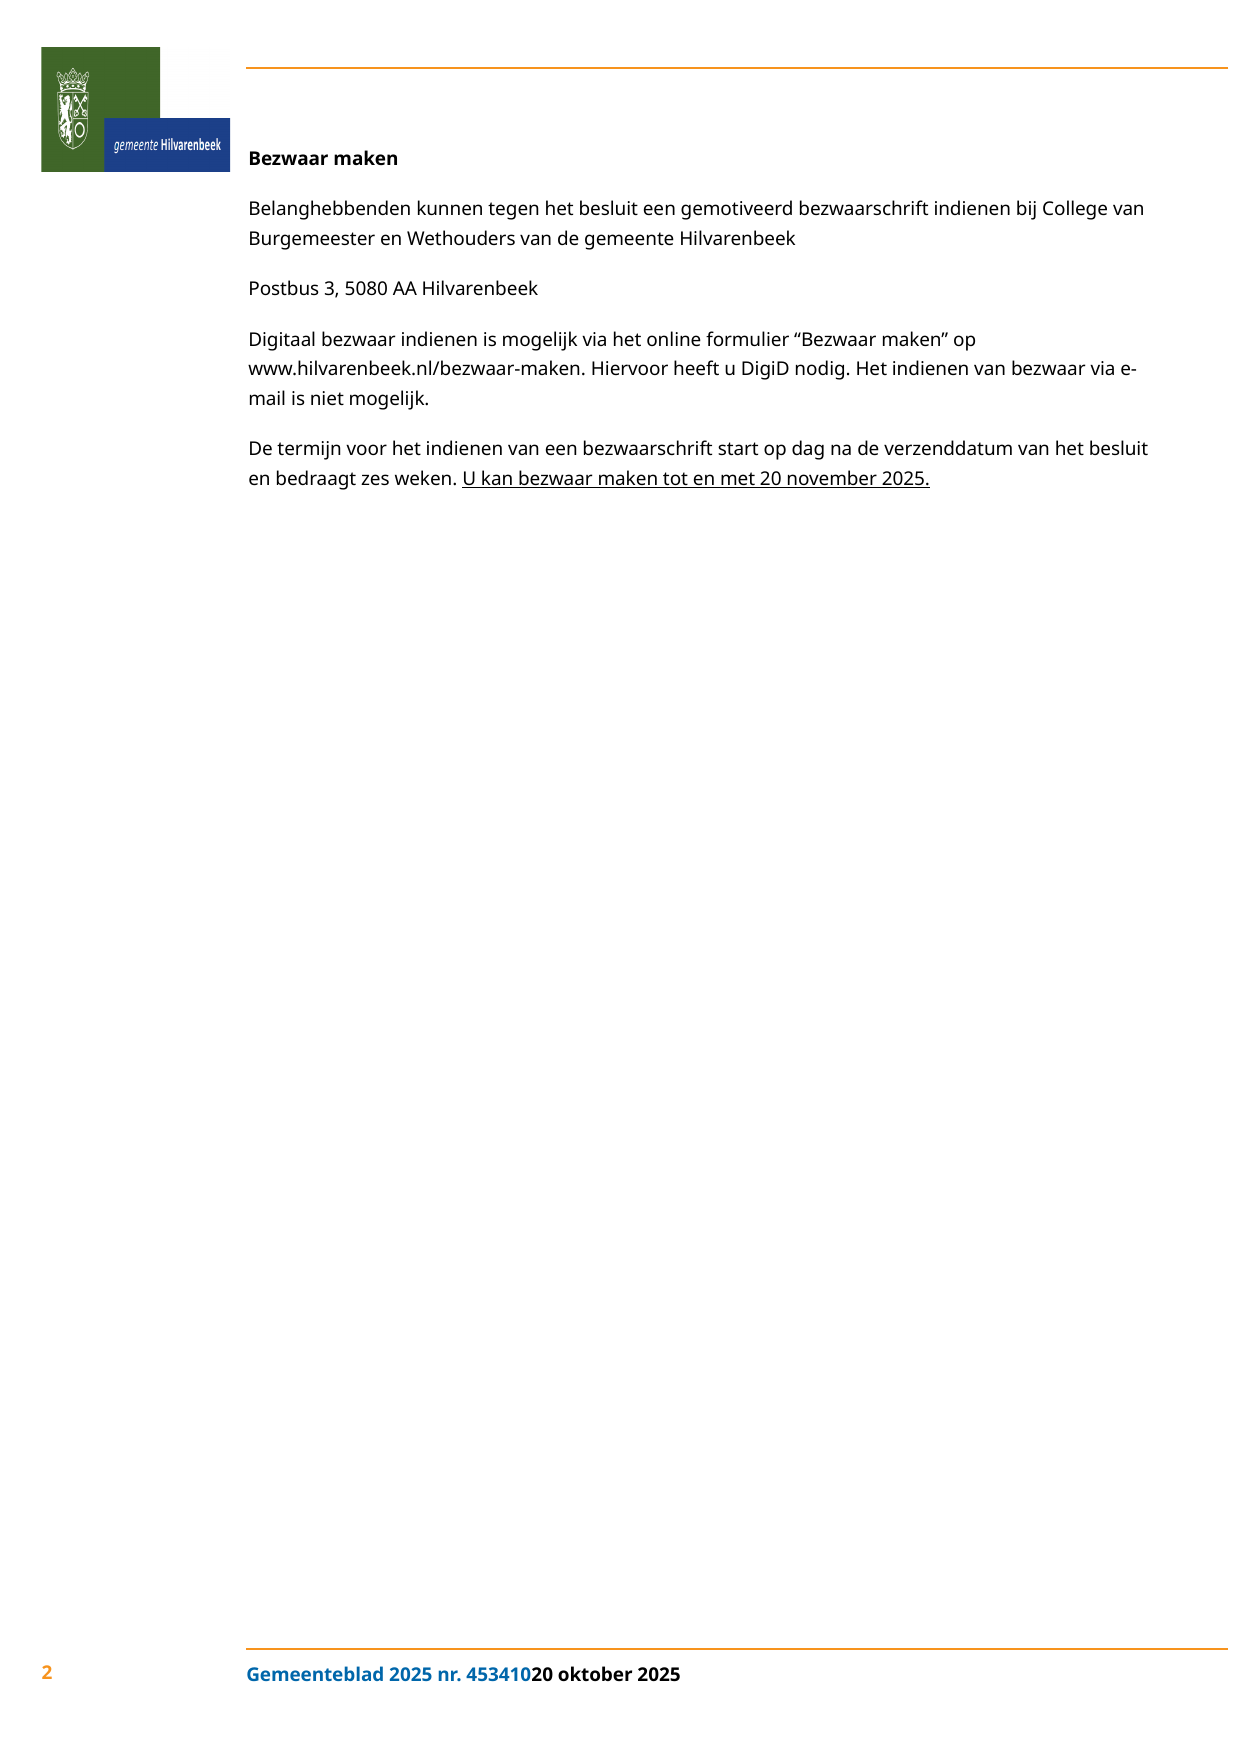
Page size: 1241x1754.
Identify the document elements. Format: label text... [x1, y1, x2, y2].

text De termijn voor het indienen van een bezwaarschrift start op dag na de verzenddatum van het besluit en bedraagt zes weken. U kan bezwaar maken tot en met 20 november 2025. [248, 436, 1152, 491]
text Bezwaar maken [248, 145, 1152, 171]
text Belanghebbenden kunnen tegen het besluit een gemotiveerd bezwaarschrift indienen bij College van Burgemeester en Wethouders van de gemeente Hilvarenbeek [248, 196, 1152, 251]
picture [41, 47, 231, 172]
text Digitaal bezwaar indienen is mogelijk via het online formulier “Bezwaar maken” op www.hilvarenbeek.nl/bezwaar-maken. Hiervoor heeft u DigiD nodig. Het indienen van bezwaar via e-mail is niet mogelijk. [248, 326, 1152, 411]
text Postbus 3, 5080 AA Hilvarenbeek [248, 276, 1152, 301]
